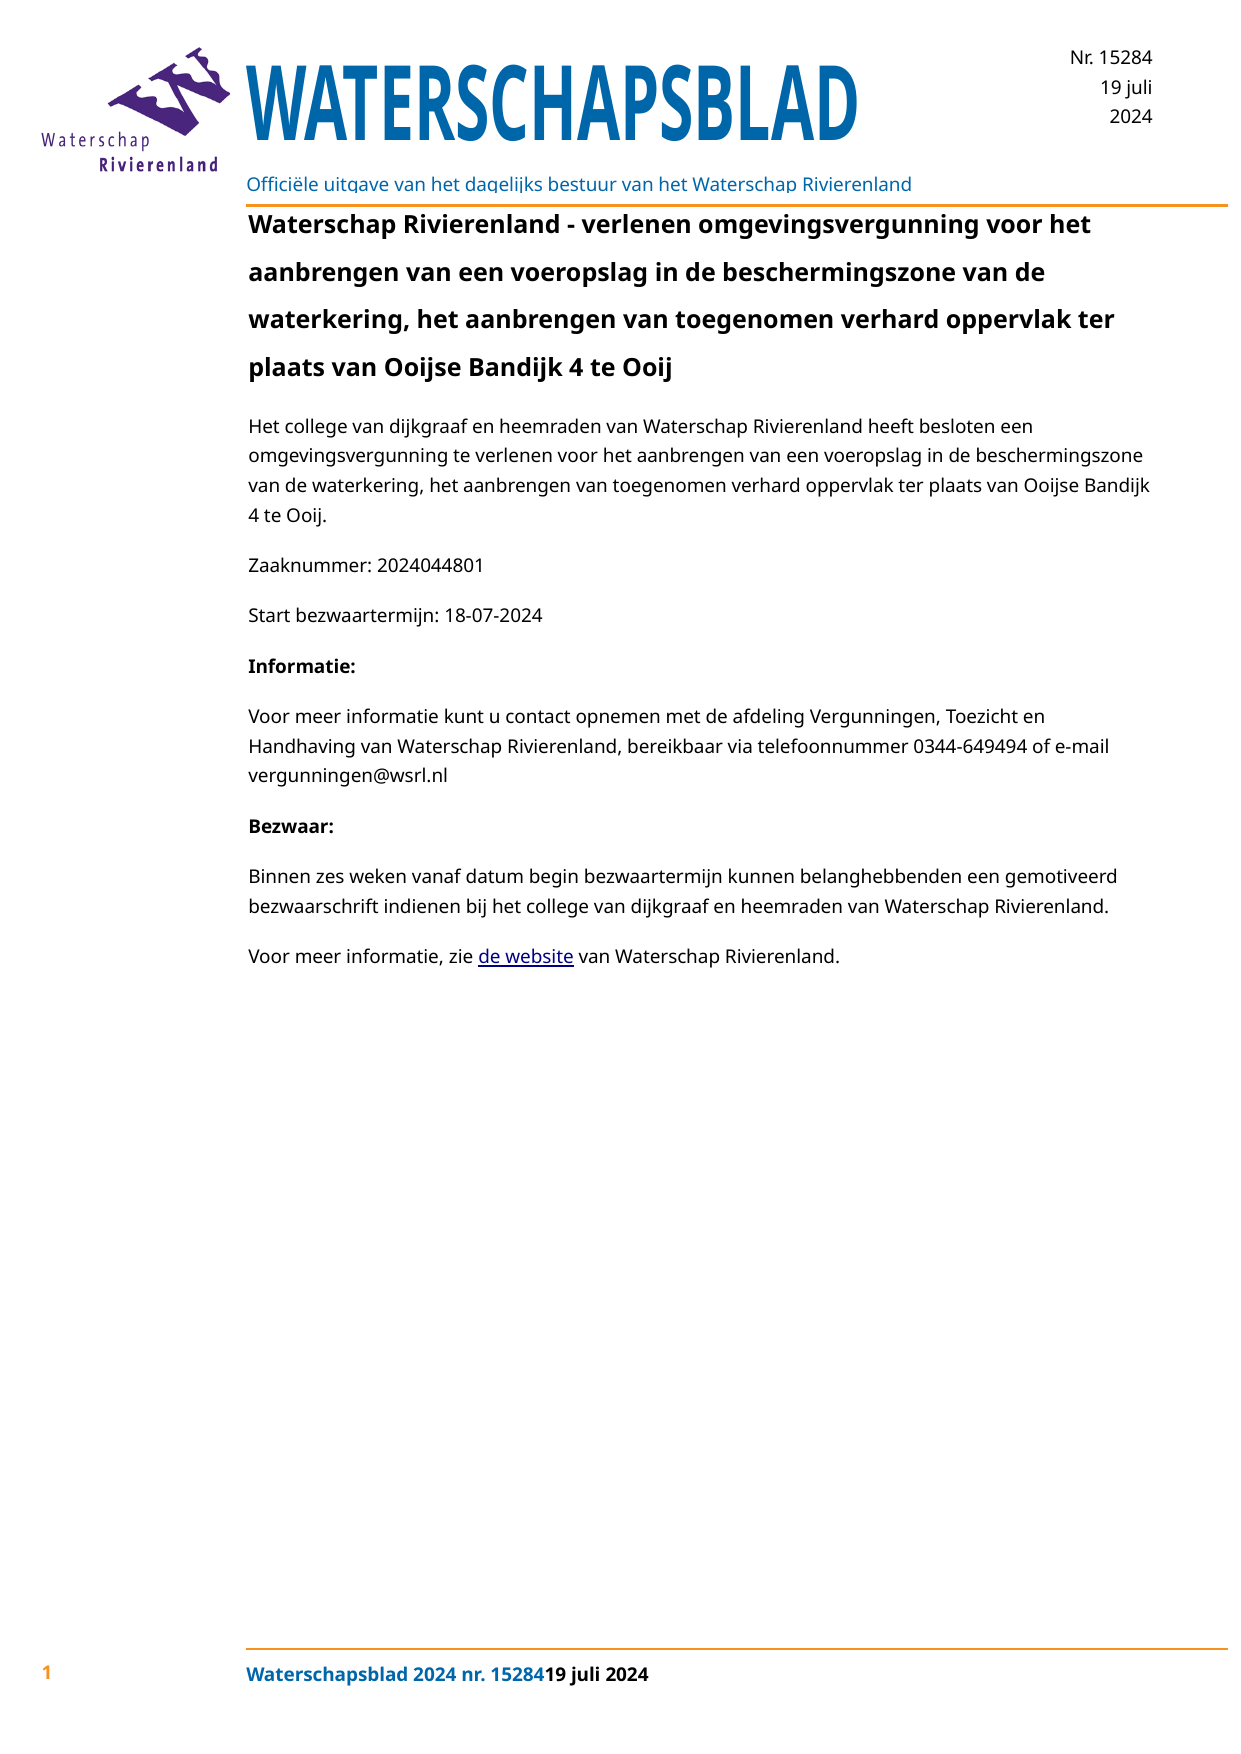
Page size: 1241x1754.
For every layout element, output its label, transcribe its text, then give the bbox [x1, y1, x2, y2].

text Bezwaar: [248, 813, 1152, 839]
picture [41, 47, 231, 172]
text Voor meer informatie, zie de website van Waterschap Rivierenland. [248, 943, 1152, 969]
text Informatie: [248, 653, 1152, 679]
text Binnen zes weken vanaf datum begin bezwaartermijn kunnen belanghebbenden een gemotiveerd bezwaarschrift indienen bij het college van dijkgraaf en heemraden van Waterschap Rivierenland. [248, 863, 1152, 919]
text Waterschap Rivierenland - verlenen omgevingsvergunning voor het aanbrengen van een voeropslag in de beschermingszone van de waterkering, het aanbrengen van toegenomen verhard oppervlak ter plaats van Ooijse Bandijk 4 te Ooij [248, 207, 1152, 384]
text Start bezwaartermijn: 18-07-2024 [248, 603, 1152, 628]
text Het college van dijkgraaf en heemraden van Waterschap Rivierenland heeft besloten een omgevingsvergunning te verlenen voor het aanbrengen van een voeropslag in de beschermingszone van de waterkering, het aanbrengen van toegenomen verhard oppervlak ter plaats van Ooijse Bandijk 4 te Ooij. [248, 413, 1152, 528]
text Zaaknummer: 2024044801 [248, 552, 1152, 578]
text Voor meer informatie kunt u contact opnemen met de afdeling Vergunningen, Toezicht en Handhaving van Waterschap Rivierenland, bereikbaar via telefoonnummer 0344-649494 of e-mail vergunningen@wsrl.nl [248, 703, 1152, 788]
